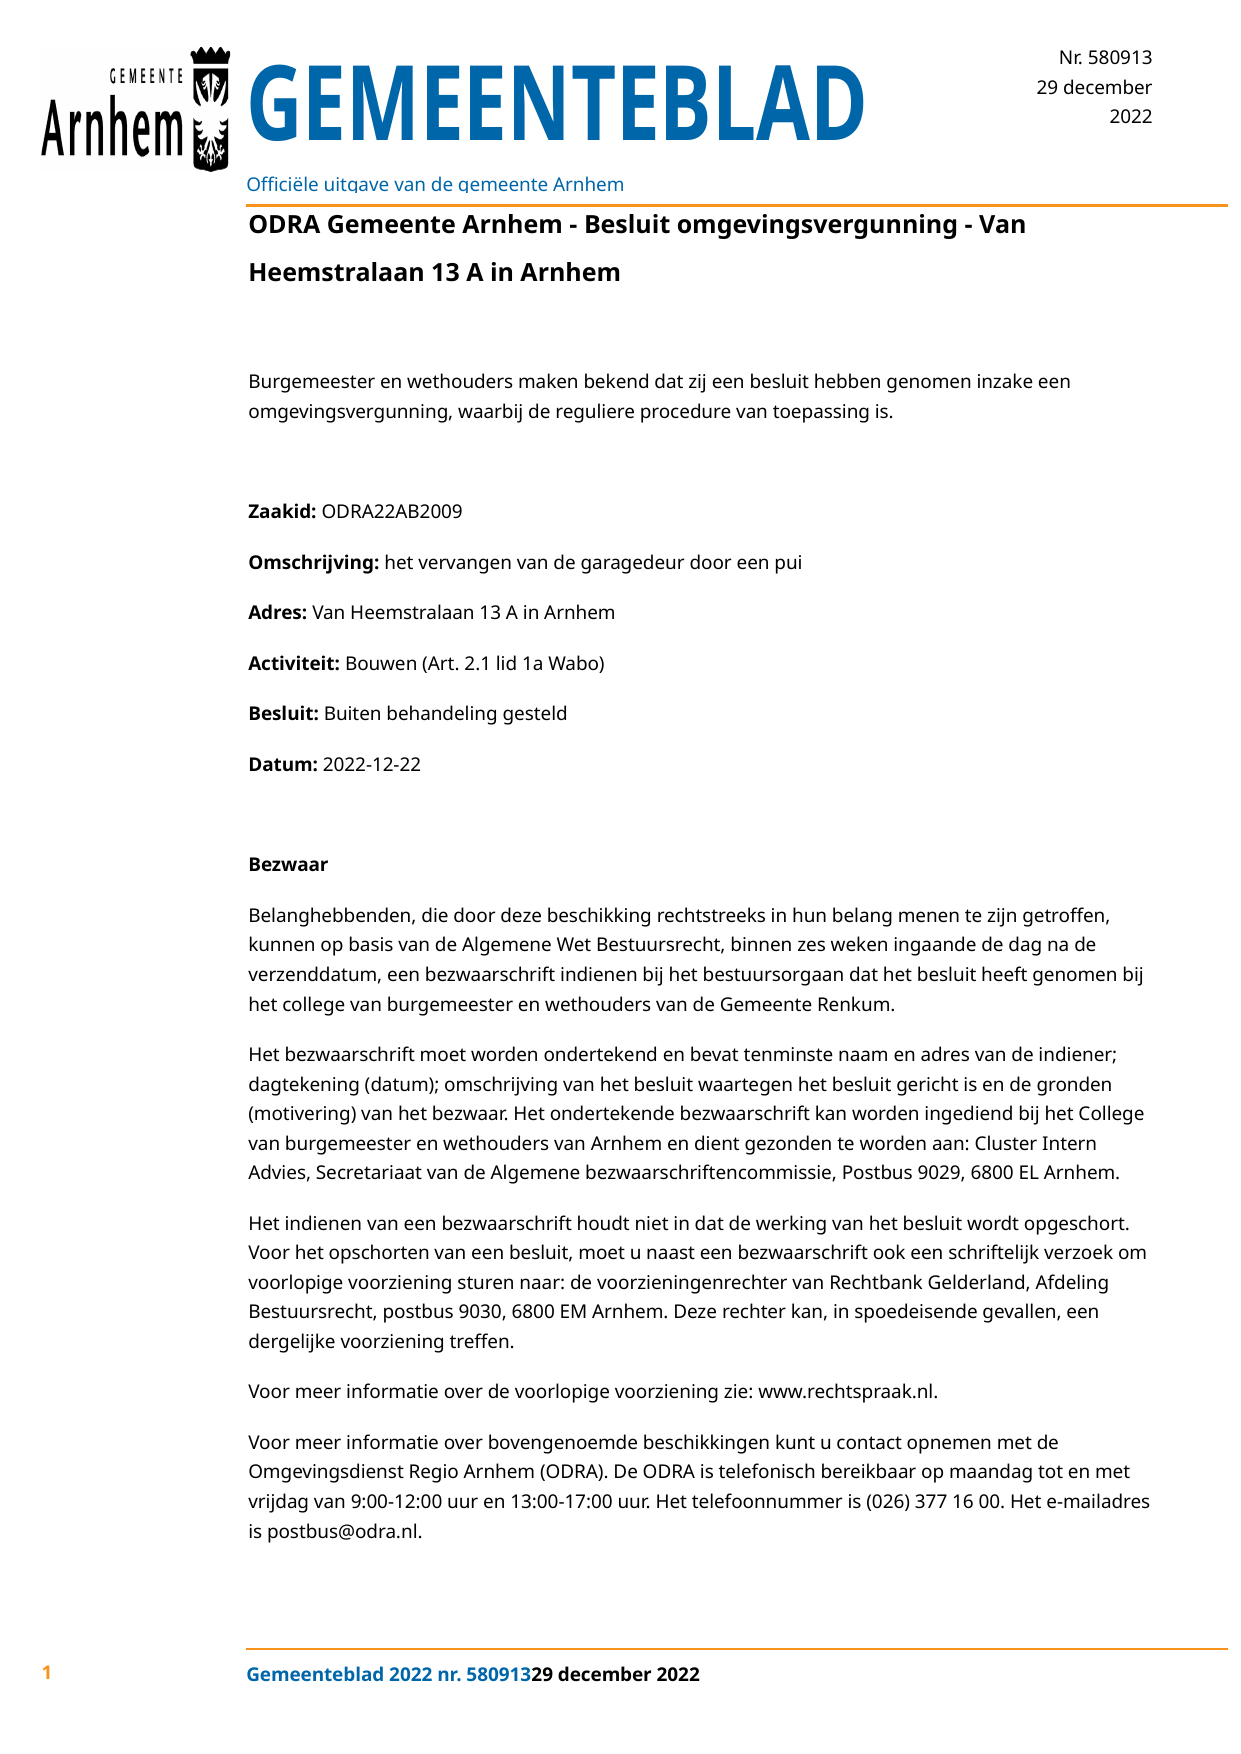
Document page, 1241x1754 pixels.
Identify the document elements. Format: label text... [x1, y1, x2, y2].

text Het indienen van een bezwaarschrift houdt niet in dat de werking van het besluit wordt opgeschort. Voor het opschorten van een besluit, moet u naast een bezwaarschrift ook een schriftelijk verzoek om voorlopige voorziening sturen naar: de voorzieningenrechter van Rechtbank Gelderland, Afdeling Bestuursrecht, postbus 9030, 6800 EM Arnhem. Deze rechter kan, in spoedeisende gevallen, een dergelijke voorziening treffen. [248, 1210, 1152, 1354]
text Besluit: Buiten behandeling gesteld [248, 700, 1152, 726]
text Burgemeester en wethouders maken bekend dat zij een besluit hebben genomen inzake een omgevingsvergunning, waarbij de reguliere procedure van toepassing is. [248, 368, 1152, 424]
text Omschrijving: het vervangen van de garagedeur door een pui [248, 549, 1152, 575]
text Voor meer informatie over de voorlopige voorziening zie: www.rechtspraak.nl. [248, 1379, 1152, 1404]
text Adres: Van Heemstralaan 13 A in Arnhem [248, 599, 1152, 625]
text Bezwaar [248, 852, 1152, 877]
text Zaakid: ODRA22AB2009 [248, 499, 1152, 524]
text Activiteit: Bouwen (Art. 2.1 lid 1a Wabo) [248, 650, 1152, 676]
text Belanghebbenden, die door deze beschikking rechtstreeks in hun belang menen te zijn getroffen, kunnen op basis van de Algemene Wet Bestuursrecht, binnen zes weken ingaande de dag na de verzenddatum, een bezwaarschrift indienen bij het bestuursorgaan dat het besluit heeft genomen bij het college van burgemeester en wethouders van de Gemeente Renkum. [248, 902, 1152, 1017]
text ODRA Gemeente Arnhem - Besluit omgevingsvergunning - Van Heemstralaan 13 A in Arnhem [248, 207, 1152, 288]
text Het bezwaarschrift moet worden ondertekend en bevat tenminste naam en adres van de indiener; dagtekening (datum); omschrijving van het besluit waartegen het besluit gericht is en de gronden (motivering) van het bezwaar. Het ondertekende bezwaarschrift kan worden ingediend bij het College van burgemeester en wethouders van Arnhem en dient gezonden te worden aan: Cluster Intern Advies, Secretariaat van de Algemene bezwaarschriftencommissie, Postbus 9029, 6800 EL Arnhem. [248, 1041, 1152, 1185]
text Datum: 2022-12-22 [248, 751, 1152, 777]
picture [41, 47, 231, 172]
text Voor meer informatie over bovengenoemde beschikkingen kunt u contact opnemen met de Omgevingsdienst Regio Arnhem (ODRA). De ODRA is telefonisch bereikbaar op maandag tot en met vrijdag van 9:00-12:00 uur en 13:00-17:00 uur. Het telefoonnummer is (026) 377 16 00. Het e-mailadres is postbus@odra.nl. [248, 1429, 1152, 1544]
